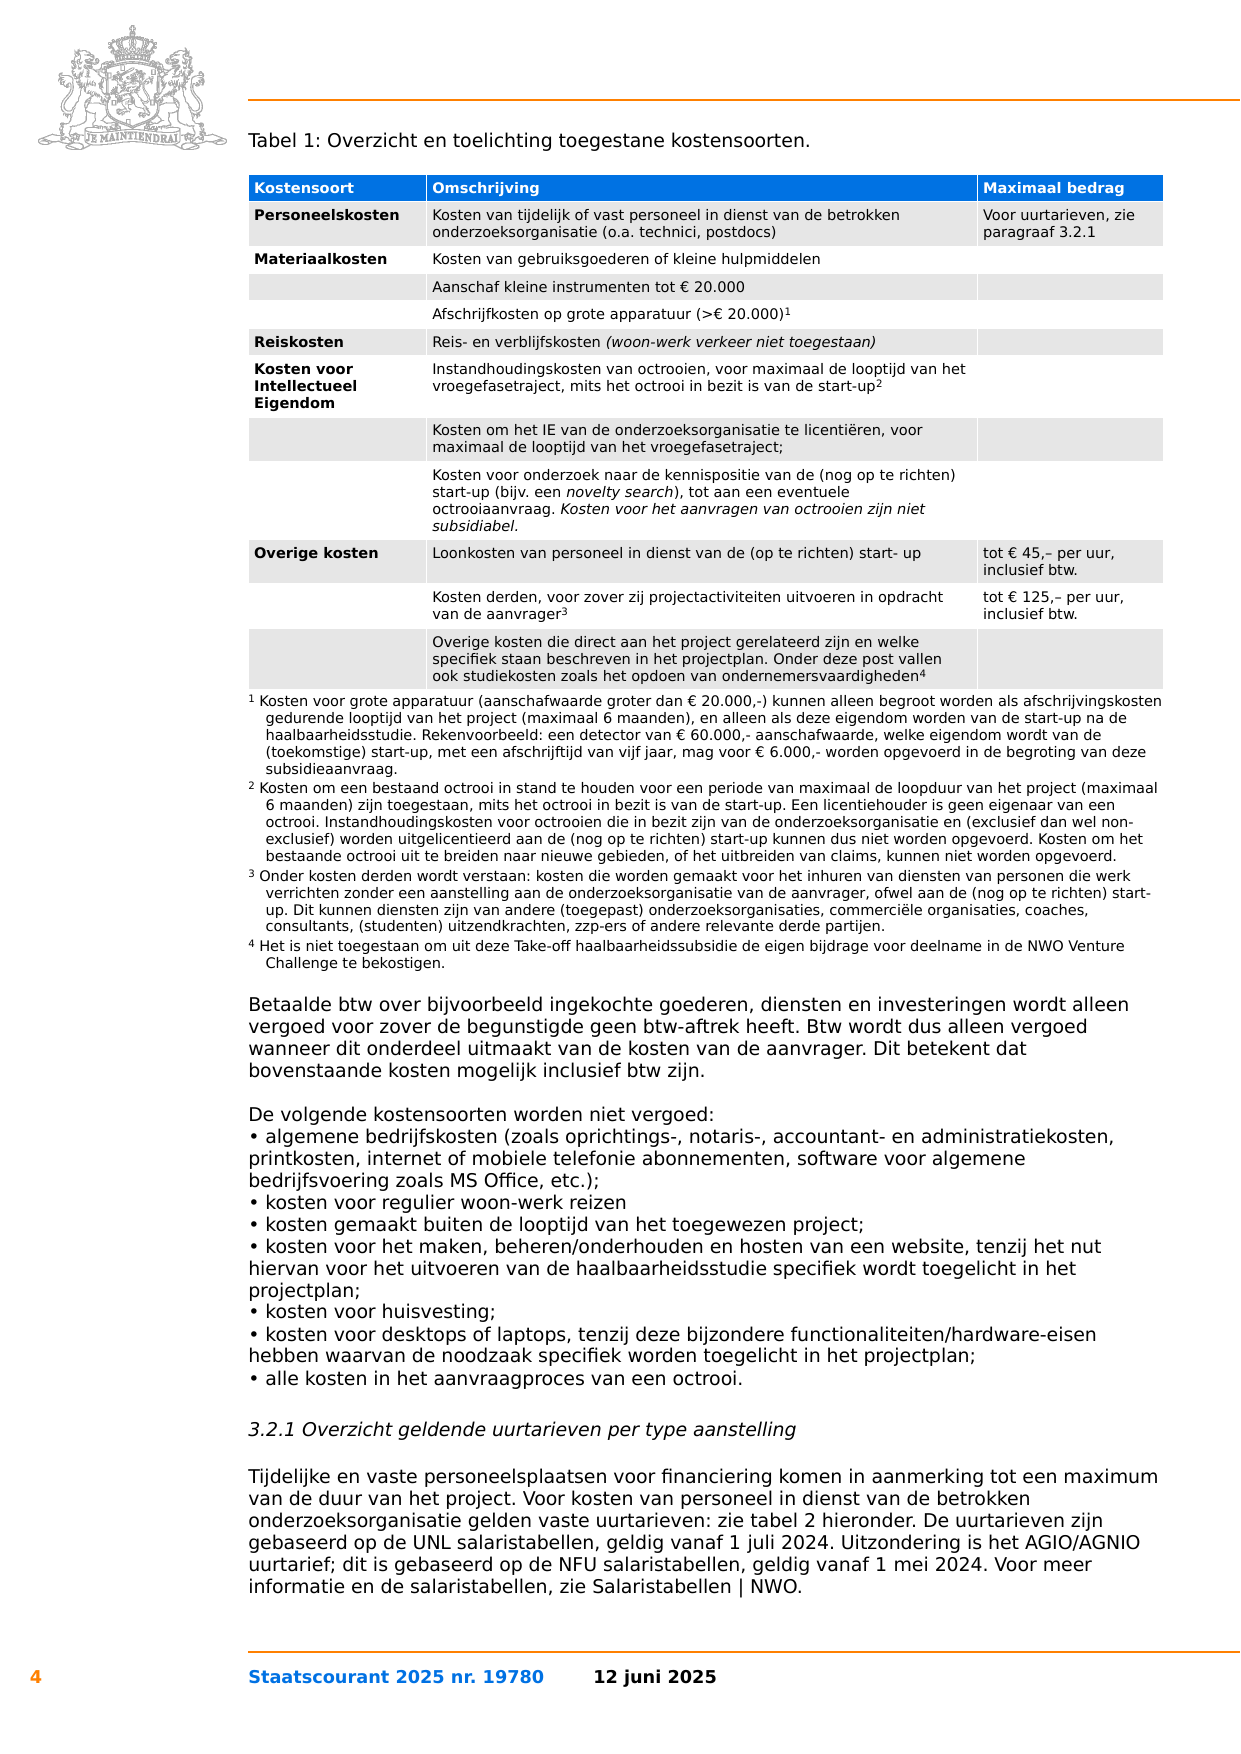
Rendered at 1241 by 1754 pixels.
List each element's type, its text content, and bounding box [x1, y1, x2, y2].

subtitle 3.2.1 Overzicht geldende uurtarieven per type aanstelling [248, 1419, 1163, 1441]
table_cell Kosten voor onderzoek naar de kennispositie van de (nog op te richten) start-up (bijv. een novelty search), tot aan een eventuele octrooiaanvraag. Kosten voor het aanvragen van octrooien zijn niet subsidiabel. [427, 462, 977, 539]
table_cell Voor uurtarieven, zie paragraaf 3.2.1 [978, 202, 1163, 246]
text • alle kosten in het aanvraagproces van een octrooi. [248, 1367, 1163, 1389]
table_cell [249, 462, 426, 539]
table_cell Kosten van tijdelijk of vast personeel in dienst van de betrokken onderzoeksorganisatie (o.a. technici, postdocs) [427, 202, 977, 246]
table_cell Kosten van gebruiksgoederen of kleine hulpmiddelen [427, 247, 977, 273]
table_cell [978, 462, 1163, 539]
table_cell [978, 274, 1163, 300]
table_cell [249, 629, 426, 689]
table_cell tot € 45,– per uur, inclusief btw. [978, 540, 1163, 583]
text Tabel 1: Overzicht en toelichting toegestane kostensoorten. [248, 130, 1163, 152]
table_header Kostensoort [249, 175, 426, 201]
table_cell [978, 418, 1163, 461]
table_header Omschrijving [427, 175, 977, 201]
text Betaalde btw over bijvoorbeeld ingekochte goederen, diensten en investeringen wordt alleen vergoed voor zover de begunstigde geen btw-aftrek heeft. Btw wordt dus alleen vergoed wanneer dit onderdeel uitmaakt van de kosten van de aanvrager. Dit betekent dat bovenstaande kosten mogelijk inclusief btw zijn. [248, 994, 1163, 1082]
text • algemene bedrijfskosten (zoals oprichtings-, notaris-, accountant- en administratiekosten, printkosten, internet of mobiele telefonie abonnementen, software voor algemene bedrijfsvoering zoals MS Office, etc.); [248, 1126, 1163, 1192]
table_cell Loonkosten van personeel in dienst van de (op te richten) start- up [427, 540, 977, 583]
text • kosten voor huisvesting; [248, 1301, 1163, 1323]
table_cell Overige kosten [249, 540, 426, 583]
table_header Maximaal bedrag [978, 175, 1163, 201]
table_cell [978, 301, 1163, 328]
table_cell [978, 356, 1163, 416]
table_cell [978, 247, 1163, 273]
text Tijdelijke en vaste personeelsplaatsen voor financiering komen in aanmerking tot een maximum van de duur van het project. Voor kosten van personeel in dienst van de betrokken onderzoeksorganisatie gelden vaste uurtarieven: zie tabel 2 hieronder. De uurtarieven zijn gebaseerd op de UNL salaristabellen, geldig vanaf 1 juli 2024. Uitzondering is het AGIO/AGNIO uurtarief; dit is gebaseerd op de NFU salaristabellen, geldig vanaf 1 mei 2024. Voor meer informatie en de salaristabellen, zie Salaristabellen | NWO. [248, 1466, 1163, 1598]
table_cell Reiskosten [249, 329, 426, 355]
table_cell Overige kosten die direct aan het project gerelateerd zijn en welke specifiek staan beschreven in het projectplan. Onder deze post vallen ook studiekosten zoals het opdoen van ondernemersvaardigheden4 [427, 629, 977, 689]
text De volgende kostensoorten worden niet vergoed: [248, 1104, 1163, 1126]
table_cell Instandhoudingskosten van octrooien, voor maximaal de looptijd van het vroegefasetraject, mits het octrooi in bezit is van de start-up2 [427, 356, 977, 416]
picture [38, 25, 227, 150]
text • kosten voor desktops of laptops, tenzij deze bijzondere functionaliteiten/hardware-eisen hebben waarvan de noodzaak specifiek worden toegelicht in het projectplan; [248, 1323, 1163, 1367]
table_cell 1 Kosten voor grote apparatuur (aanschafwaarde groter dan € 20.000,-) kunnen alleen begroot worden als afschrijvingskosten gedurende looptijd van het project (maximaal 6 maanden), en alleen als deze eigendom worden van de start-up na de haalbaarheidsstudie. Rekenvoorbeeld: een detector van € 60.000,- aanschafwaarde, welke eigendom wordt van de (toekomstige) start-up, met een afschrijftijd van vijf jaar, mag voor € 6.000,- worden opgevoerd in de begroting van deze subsidieaanvraag. 2 Kosten om een bestaand octrooi in stand te houden voor een periode van maximaal de loopduur van het project (maximaal 6 maanden) zijn toegestaan, mits het octrooi in bezit is van de start-up. Een licentiehouder is geen eigenaar van een octrooi. Instandhoudingskosten voor octrooien die in bezit zijn van de onderzoeksorganisatie en (exclusief dan wel non-exclusief) worden uitgelicentieerd aan de (nog op te richten) start-up kunnen dus niet worden opgevoerd. Kosten om het bestaande octrooi uit te breiden naar nieuwe gebieden, of het uitbreiden van claims, kunnen niet worden opgevoerd. 3 Onder kosten derden wordt verstaan: kosten die worden gemaakt voor het inhuren van diensten van personen die werk verrichten zonder een aanstelling aan de onderzoeksorganisatie van de aanvrager, ofwel aan de (nog op te richten) start-up. Dit kunnen diensten zijn van andere (toegepast) onderzoeksorganisaties, commerciële organisaties, coaches, consultants, (studenten) uitzendkrachten, zzp-ers of andere relevante derde partijen. 4 Het is niet toegestaan om uit deze Take-off haalbaarheidssubsidie de eigen bijdrage voor deelname in de NWO Venture Challenge te bekostigen. [248, 690, 1163, 972]
table_cell [978, 329, 1163, 355]
table_cell tot € 125,– per uur, inclusief btw. [978, 585, 1163, 628]
text • kosten gemaakt buiten de looptijd van het toegewezen project; [248, 1213, 1163, 1236]
text • kosten voor het maken, beheren/onderhouden en hosten van een website, tenzij het nut hiervan voor het uitvoeren van de haalbaarheidsstudie specifiek wordt toegelicht in het projectplan; [248, 1236, 1163, 1301]
table_cell [249, 418, 426, 461]
table_cell Kosten derden, voor zover zij projectactiviteiten uitvoeren in opdracht van de aanvrager3 [427, 585, 977, 628]
text • kosten voor regulier woon-werk reizen [248, 1192, 1163, 1213]
table_cell Personeelskosten [249, 202, 426, 246]
table_cell Kosten voor Intellectueel Eigendom [249, 356, 426, 416]
table_cell Afschrijfkosten op grote apparatuur (>€ 20.000)1 [427, 301, 977, 328]
table_cell [249, 301, 426, 328]
table_cell Aanschaf kleine instrumenten tot € 20.000 [427, 274, 977, 300]
table_cell Materiaalkosten [249, 247, 426, 273]
table_cell Reis- en verblijfskosten (woon-werk verkeer niet toegestaan) [427, 329, 977, 355]
table_cell Kosten om het IE van de onderzoeksorganisatie te licentiëren, voor maximaal de looptijd van het vroegefasetraject; [427, 418, 977, 461]
table_cell [978, 629, 1163, 689]
table_cell [249, 274, 426, 300]
table_cell [249, 585, 426, 628]
